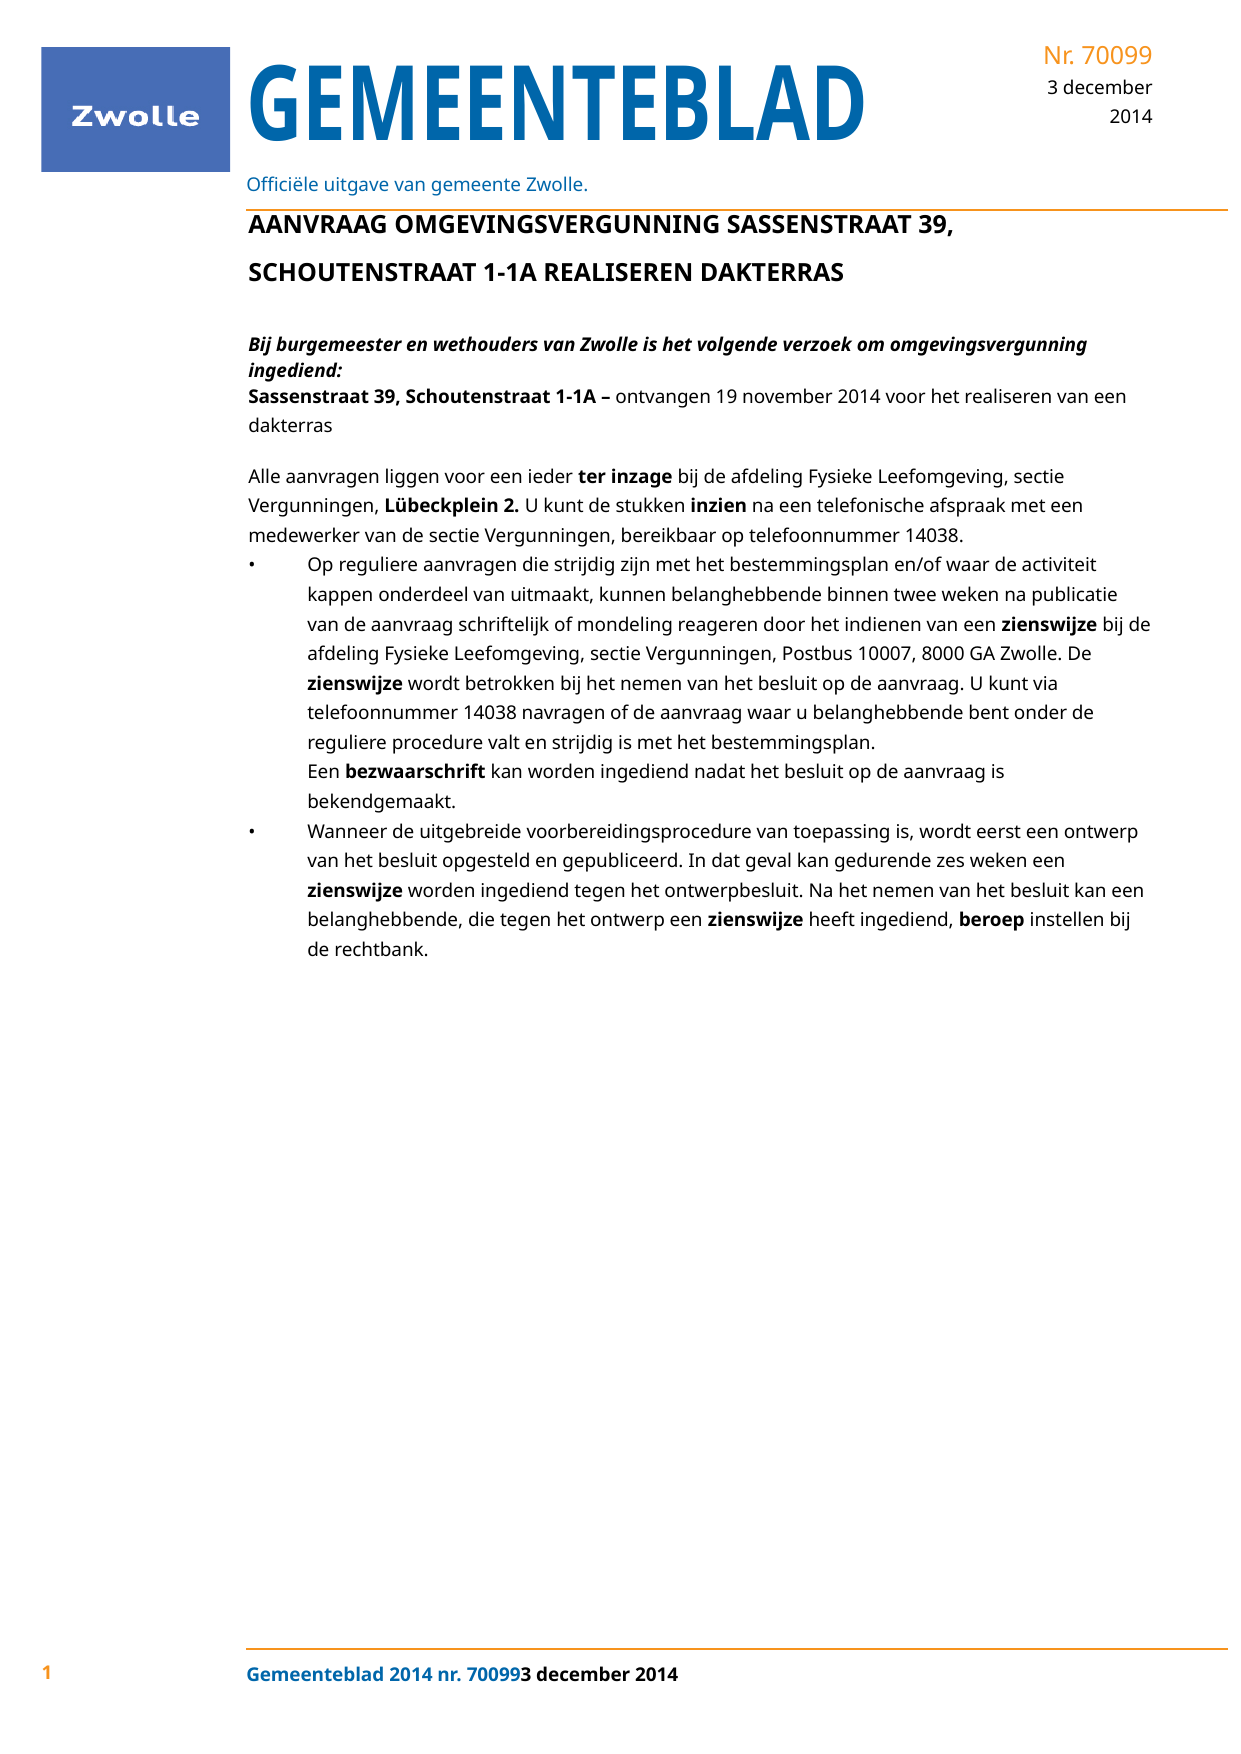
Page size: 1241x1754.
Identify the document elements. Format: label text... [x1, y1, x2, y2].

text Bij burgemeester en wethouders van Zwolle is het volgende verzoek om omgevingsvergunning ingediend: [248, 331, 1152, 383]
text Alle aanvragen liggen voor een ieder ter inzage bij de afdeling Fysieke Leefomgeving, sectie Vergunningen, Lübeckplein 2. U kunt de stukken inzien na een telefonische afspraak met een medewerker van de sectie Vergunningen, bereikbaar op telefoonnummer 14038. [248, 463, 1152, 548]
picture [41, 47, 231, 172]
text AANVRAAG OMGEVINGSVERGUNNING SASSENSTRAAT 39, SCHOUTENSTRAAT 1-1A REALISEREN DAKTERRAS [248, 211, 1152, 288]
list Een bezwaarschrift kan worden ingediend nadat het besluit op de aanvraag is bekendgemaakt. [248, 759, 1152, 814]
list Wanneer de uitgebreide voorbereidingsprocedure van toepassing is, wordt eerst een ontwerp van het besluit opgesteld en gepubliceerd. In dat geval kan gedurende zes weken een zienswijze worden ingediend tegen het ontwerpbesluit. Na het nemen van het besluit kan een belanghebbende, die tegen het ontwerp een zienswijze heeft ingediend, beroep instellen bij de rechtbank. [248, 818, 1152, 962]
list Op reguliere aanvragen die strijdig zijn met het bestemmingsplan en/of waar de activiteit kappen onderdeel van uitmaakt, kunnen belanghebbende binnen twee weken na publicatie van de aanvraag schriftelijk of mondeling reageren door het indienen van een zienswijze bij de afdeling Fysieke Leefomgeving, sectie Vergunningen, Postbus 10007, 8000 GA Zwolle. De zienswijze wordt betrokken bij het nemen van het besluit op de aanvraag. U kunt via telefoonnummer 14038 navragen of de aanvraag waar u belanghebbende bent onder de reguliere procedure valt en strijdig is met het bestemmingsplan. [248, 552, 1152, 755]
text Sassenstraat 39, Schoutenstraat 1-1A – ontvangen 19 november 2014 voor het realiseren van een dakterras [248, 383, 1152, 438]
